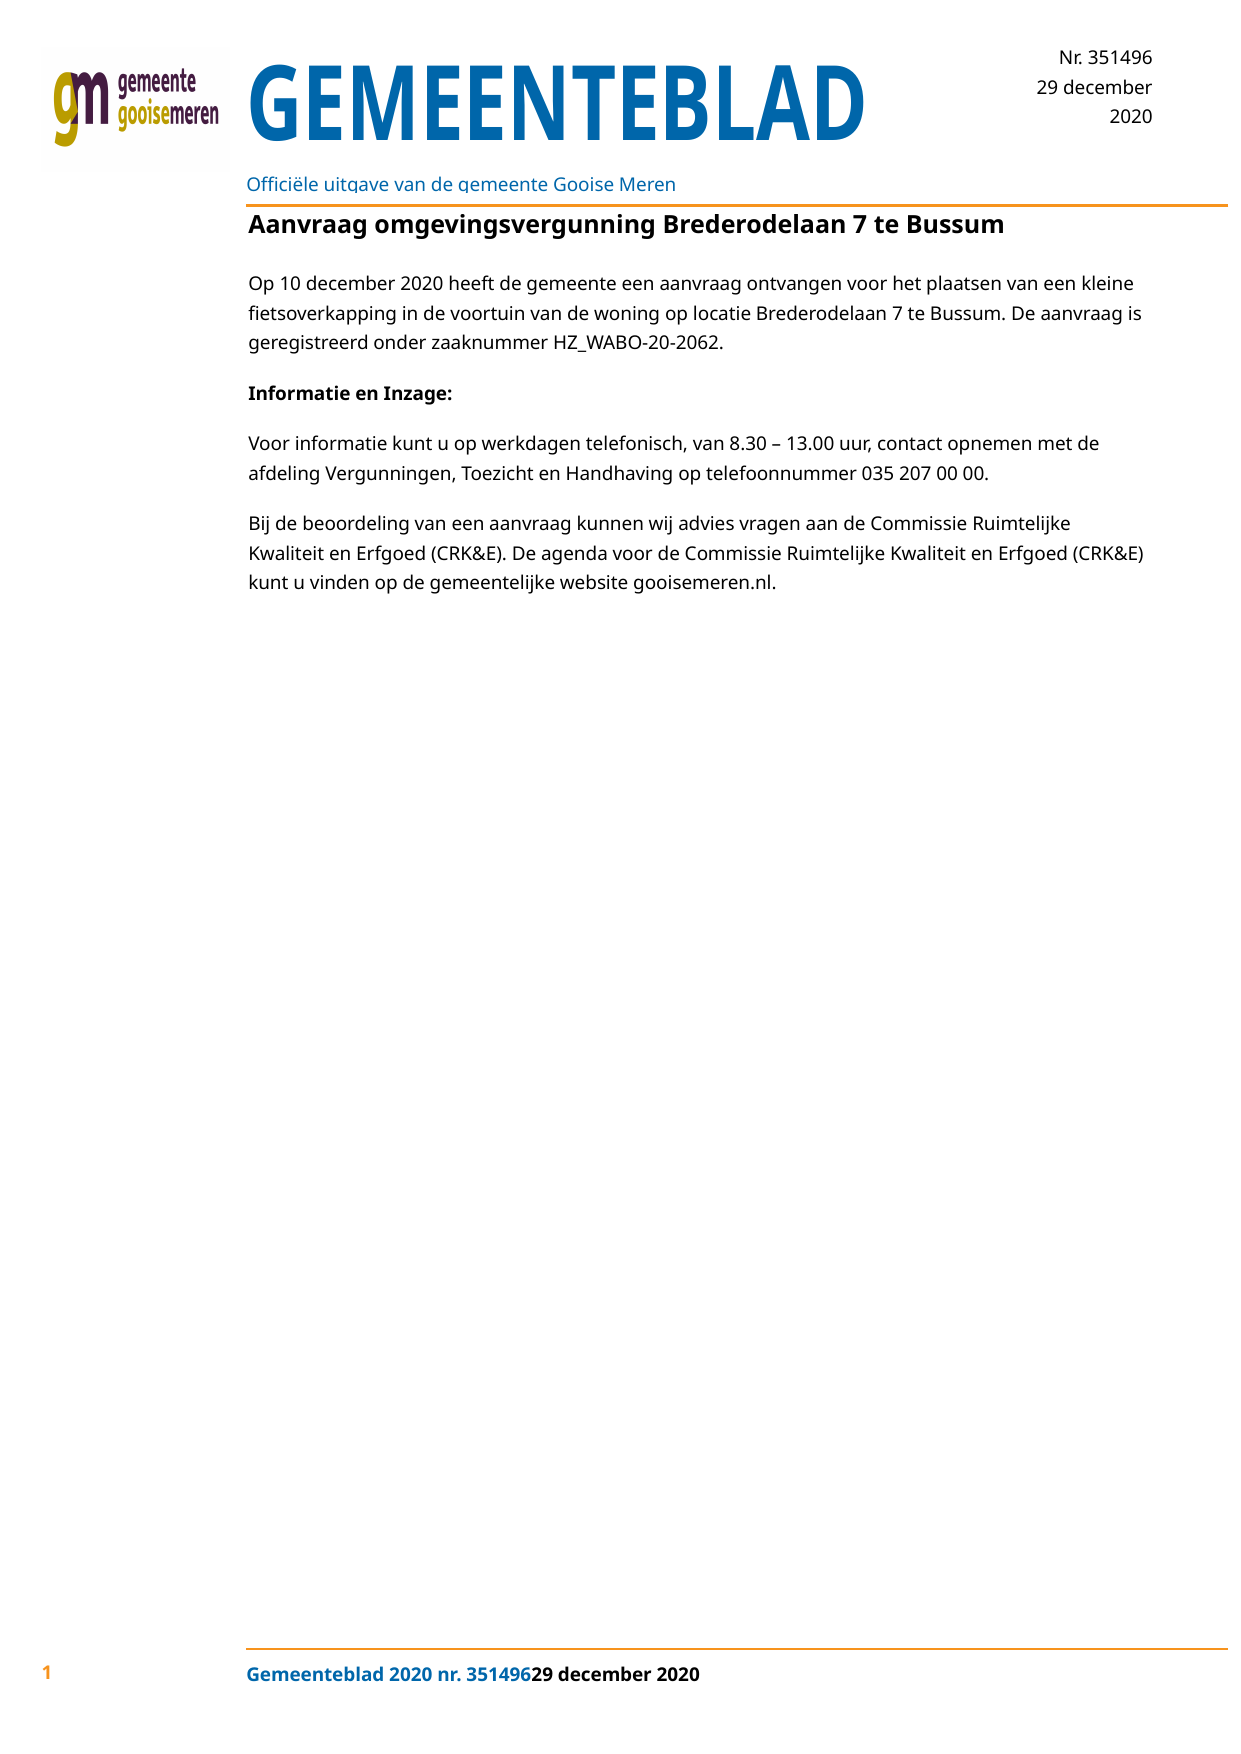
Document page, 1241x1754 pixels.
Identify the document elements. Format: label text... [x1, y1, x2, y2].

text Bij de beoordeling van een aanvraag kunnen wij advies vragen aan de Commissie Ruimtelijke Kwaliteit en Erfgoed (CRK&E). De agenda voor de Commissie Ruimtelijke Kwaliteit en Erfgoed (CRK&E) kunt u vinden op de gemeentelijke website gooisemeren.nl. [248, 510, 1152, 595]
text Voor informatie kunt u op werkdagen telefonisch, van 8.30 – 13.00 uur, contact opnemen met de afdeling Vergunningen, Toezicht en Handhaving op telefoonnummer 035 207 00 00. [248, 430, 1152, 486]
picture [41, 47, 231, 172]
text Informatie en Inzage: [248, 380, 1152, 406]
text Op 10 december 2020 heeft de gemeente een aanvraag ontvangen voor het plaatsen van een kleine fietsoverkapping in de voortuin van de woning op locatie Brederodelaan 7 te Bussum. De aanvraag is geregistreerd onder zaaknummer HZ_WABO-20-2062. [248, 270, 1152, 355]
text Aanvraag omgevingsvergunning Brederodelaan 7 te Bussum [248, 207, 1152, 241]
